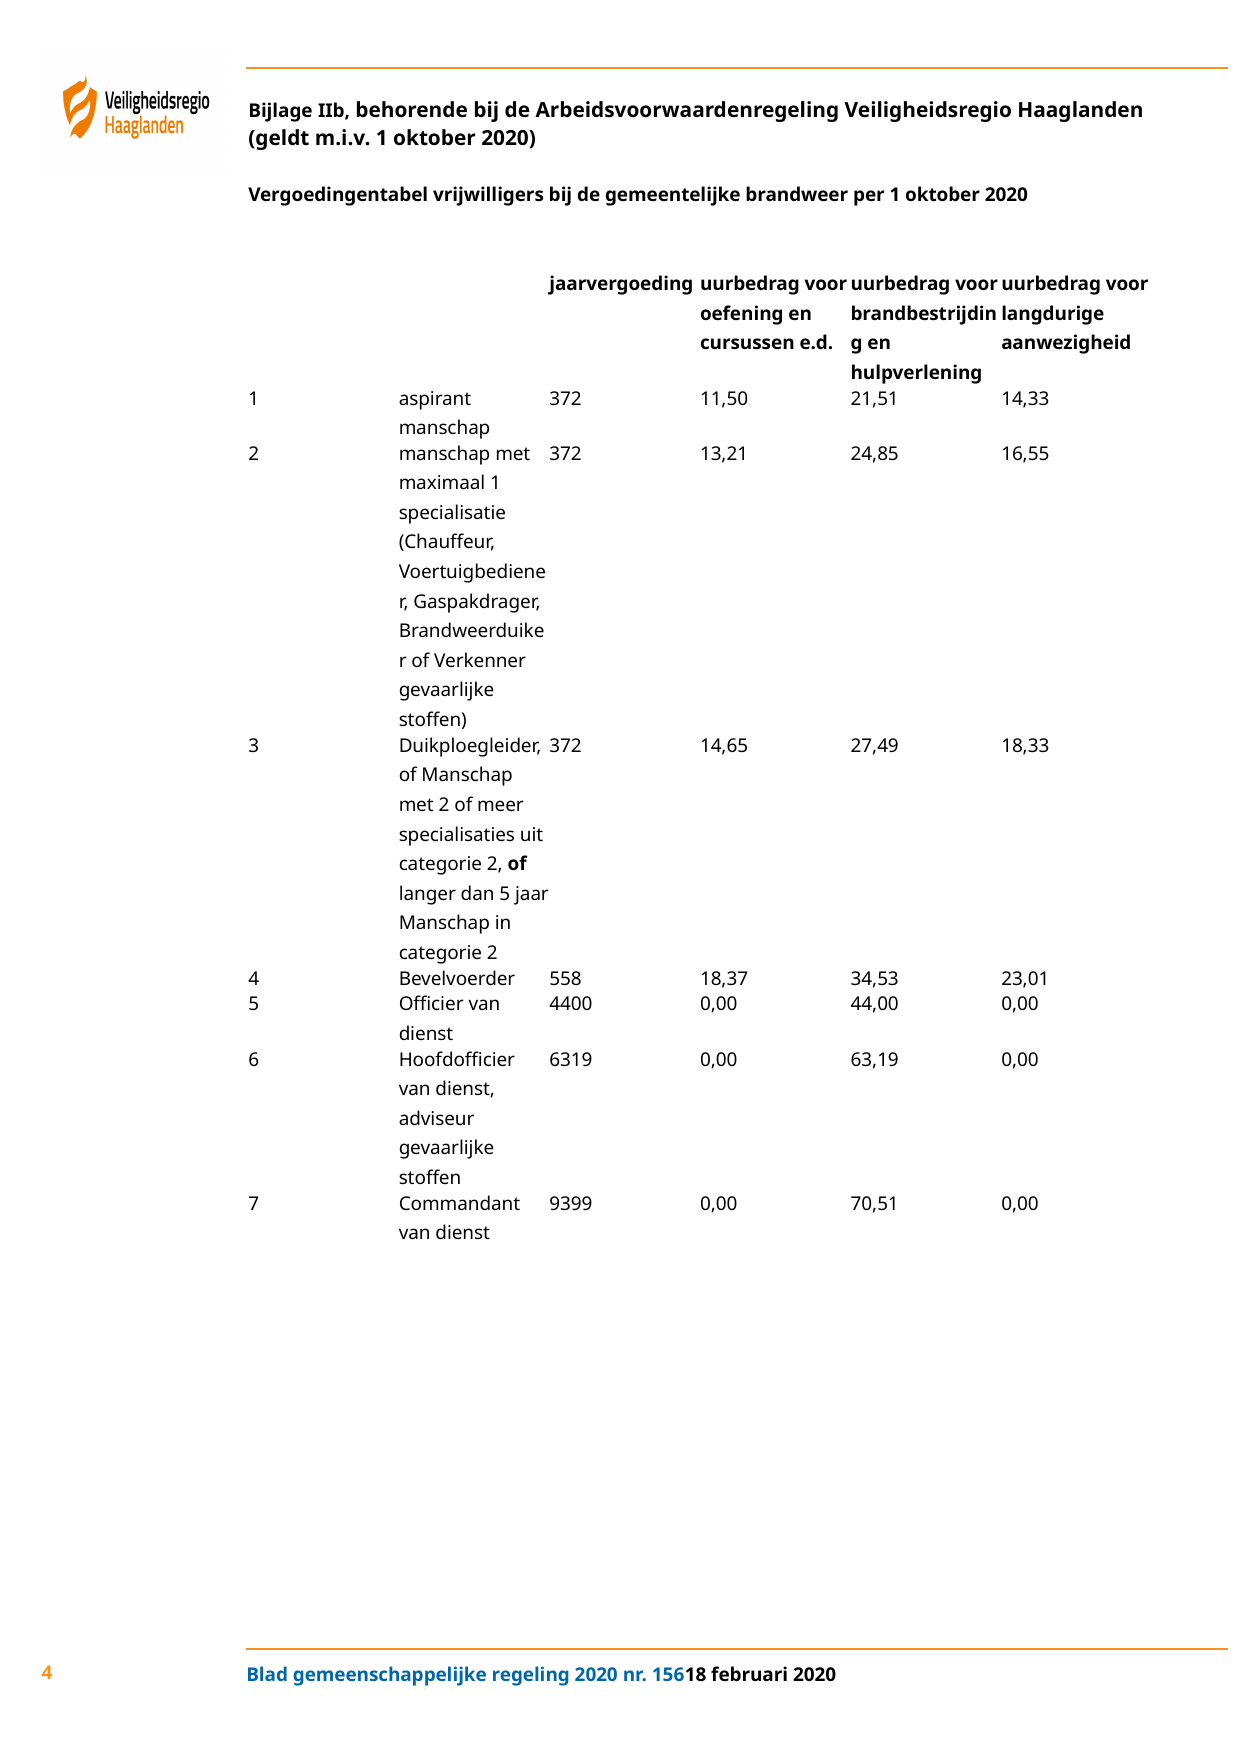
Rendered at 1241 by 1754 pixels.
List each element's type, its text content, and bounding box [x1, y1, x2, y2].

table_cell 372 [549, 440, 700, 732]
table_cell 5 [248, 991, 398, 1046]
table_cell 0,00 [700, 1190, 850, 1245]
table_cell 44,00 [850, 991, 1001, 1046]
table_cell 16,55 [1001, 440, 1152, 732]
table_cell 4400 [549, 991, 700, 1046]
table_cell 4 [248, 965, 398, 991]
table_cell Commandant van dienst [399, 1190, 549, 1245]
table_cell Hoofdofficier van dienst, adviseur gevaarlijke stoffen [399, 1046, 549, 1190]
table_cell 6319 [549, 1046, 700, 1190]
table_cell 372 [549, 385, 700, 440]
table_cell 34,53 [850, 965, 1001, 991]
table_cell 0,00 [1001, 991, 1152, 1046]
table_header [248, 270, 398, 385]
table_cell 24,85 [850, 440, 1001, 732]
table_cell manschap met maximaal 1 specialisatie (Chauffeur, Voertuigbediener, Gaspakdrager, Brandweerduiker of Verkenner gevaarlijke stoffen) [399, 440, 549, 732]
table_cell 63,19 [850, 1046, 1001, 1190]
table_cell 18,37 [700, 965, 850, 991]
table_cell 2 [248, 440, 398, 732]
table_header uurbedrag voor langdurige aanwezigheid [1001, 270, 1152, 385]
table_cell Duikploegleider, of Manschap met 2 of meer specialisaties uit categorie 2, of langer dan 5 jaar Manschap in categorie 2 [399, 732, 549, 965]
table_cell 0,00 [700, 1046, 850, 1190]
picture [41, 47, 231, 172]
table_cell 1 [248, 385, 398, 440]
table_cell Bevelvoerder [399, 965, 549, 991]
table_cell 11,50 [700, 385, 850, 440]
table_cell 372 [549, 732, 700, 965]
table_cell 18,33 [1001, 732, 1152, 965]
table_cell 9399 [549, 1190, 700, 1245]
text Vergoedingentabel vrijwilligers bij de gemeentelijke brandweer per 1 oktober 2020 [248, 181, 1152, 207]
table_cell aspirant manschap [399, 385, 549, 440]
table_cell 23,01 [1001, 965, 1152, 991]
table_cell 0,00 [700, 991, 850, 1046]
table_cell 0,00 [1001, 1046, 1152, 1190]
table_cell 0,00 [1001, 1190, 1152, 1245]
table_cell 21,51 [850, 385, 1001, 440]
table_cell 7 [248, 1190, 398, 1245]
text Bijlage IIb, behorende bij de Arbeidsvoorwaardenregeling Veiligheidsregio Haaglanden (geldt m.i.v. 1 oktober 2020) [248, 95, 1152, 152]
table_cell 14,65 [700, 732, 850, 965]
table_header jaarvergoeding [549, 270, 700, 385]
table_cell 13,21 [700, 440, 850, 732]
table_header uurbedrag voor brandbestrijding en hulpverlening [850, 270, 1001, 385]
table_cell Officier van dienst [399, 991, 549, 1046]
table_cell 558 [549, 965, 700, 991]
table_header [399, 270, 549, 385]
table_cell 14,33 [1001, 385, 1152, 440]
table_cell 6 [248, 1046, 398, 1190]
table_cell 3 [248, 732, 398, 965]
table_header uurbedrag voor oefening en cursussen e.d. [700, 270, 850, 385]
table_cell 27,49 [850, 732, 1001, 965]
table_cell 70,51 [850, 1190, 1001, 1245]
